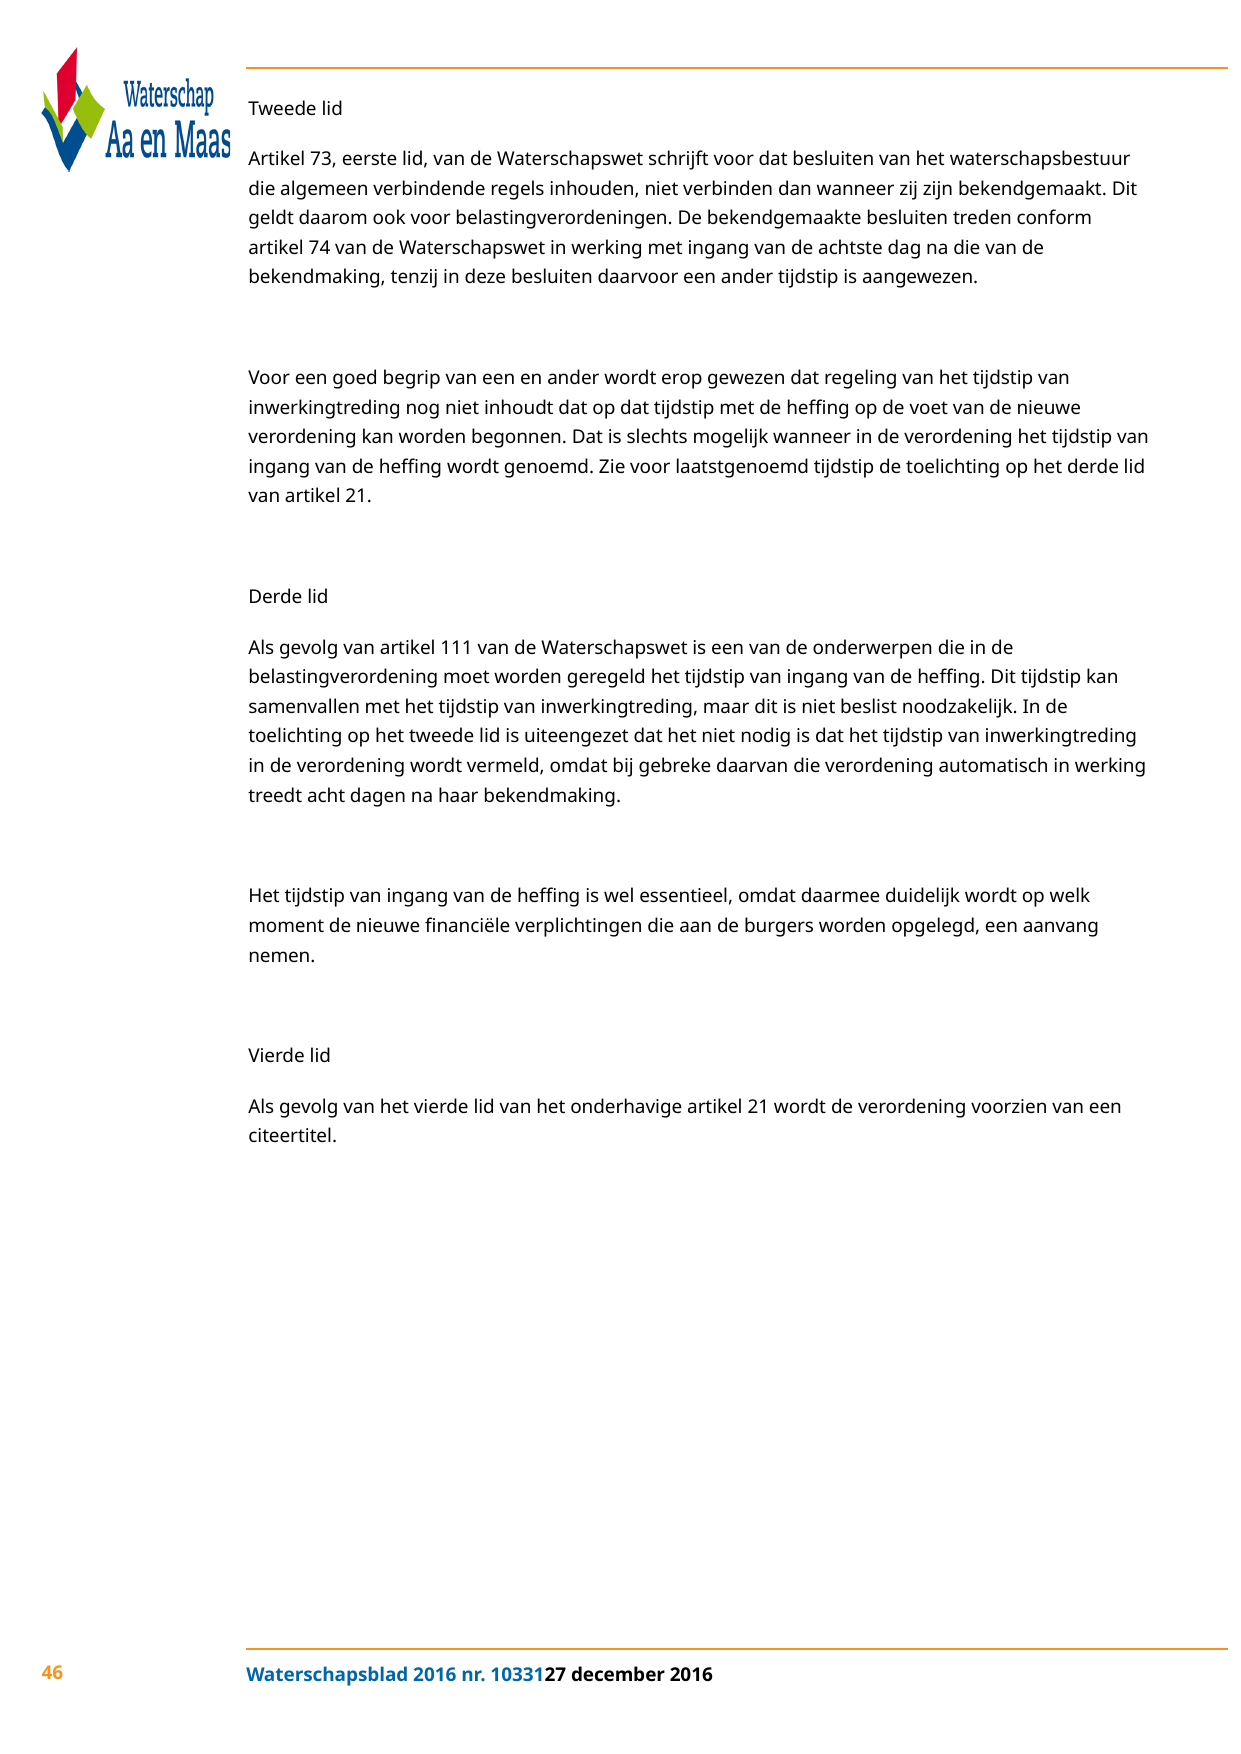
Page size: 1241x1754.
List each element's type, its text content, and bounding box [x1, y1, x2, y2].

text Vierde lid [248, 1043, 1152, 1068]
text Artikel 73, eerste lid, van de Waterschapswet schrijft voor dat besluiten van het waterschapsbestuur die algemeen verbindende regels inhouden, niet verbinden dan wanneer zij zijn bekendgemaakt. Dit geldt daarom ook voor belastingverordeningen. De bekendgemaakte besluiten treden conform artikel 74 van de Waterschapswet in werking met ingang van de achtste dag na die van de bekendmaking, tenzij in deze besluiten daarvoor een ander tijdstip is aangewezen. [248, 145, 1152, 289]
text Als gevolg van artikel 111 van de Waterschapswet is een van de onderwerpen die in de belastingverordening moet worden geregeld het tijdstip van ingang van de heffing. Dit tijdstip kan samenvallen met het tijdstip van inwerkingtreding, maar dit is niet beslist noodzakelijk. In de toelichting op het tweede lid is uiteengezet dat het niet nodig is dat het tijdstip van inwerkingtreding in de verordening wordt vermeld, omdat bij gebreke daarvan die verordening automatisch in werking treedt acht dagen na haar bekendmaking. [248, 634, 1152, 808]
text Het tijdstip van ingang van de heffing is wel essentieel, omdat daarmee duidelijk wordt op welk moment de nieuwe financiële verplichtingen die aan de burgers worden opgelegd, een aanvang nemen. [248, 883, 1152, 968]
text Voor een goed begrip van een en ander wordt erop gewezen dat regeling van het tijdstip van inwerkingtreding nog niet inhoudt dat op dat tijdstip met de heffing op de voet van de nieuwe verordening kan worden begonnen. Dat is slechts mogelijk wanneer in de verordening het tijdstip van ingang van de heffing wordt genoemd. Zie voor laatstgenoemd tijdstip de toelichting op het derde lid van artikel 21. [248, 364, 1152, 508]
picture [41, 47, 231, 172]
text Als gevolg van het vierde lid van het onderhavige artikel 21 wordt de verordening voorzien van een citeertitel. [248, 1093, 1152, 1148]
text Tweede lid [248, 95, 1152, 121]
text Derde lid [248, 583, 1152, 609]
